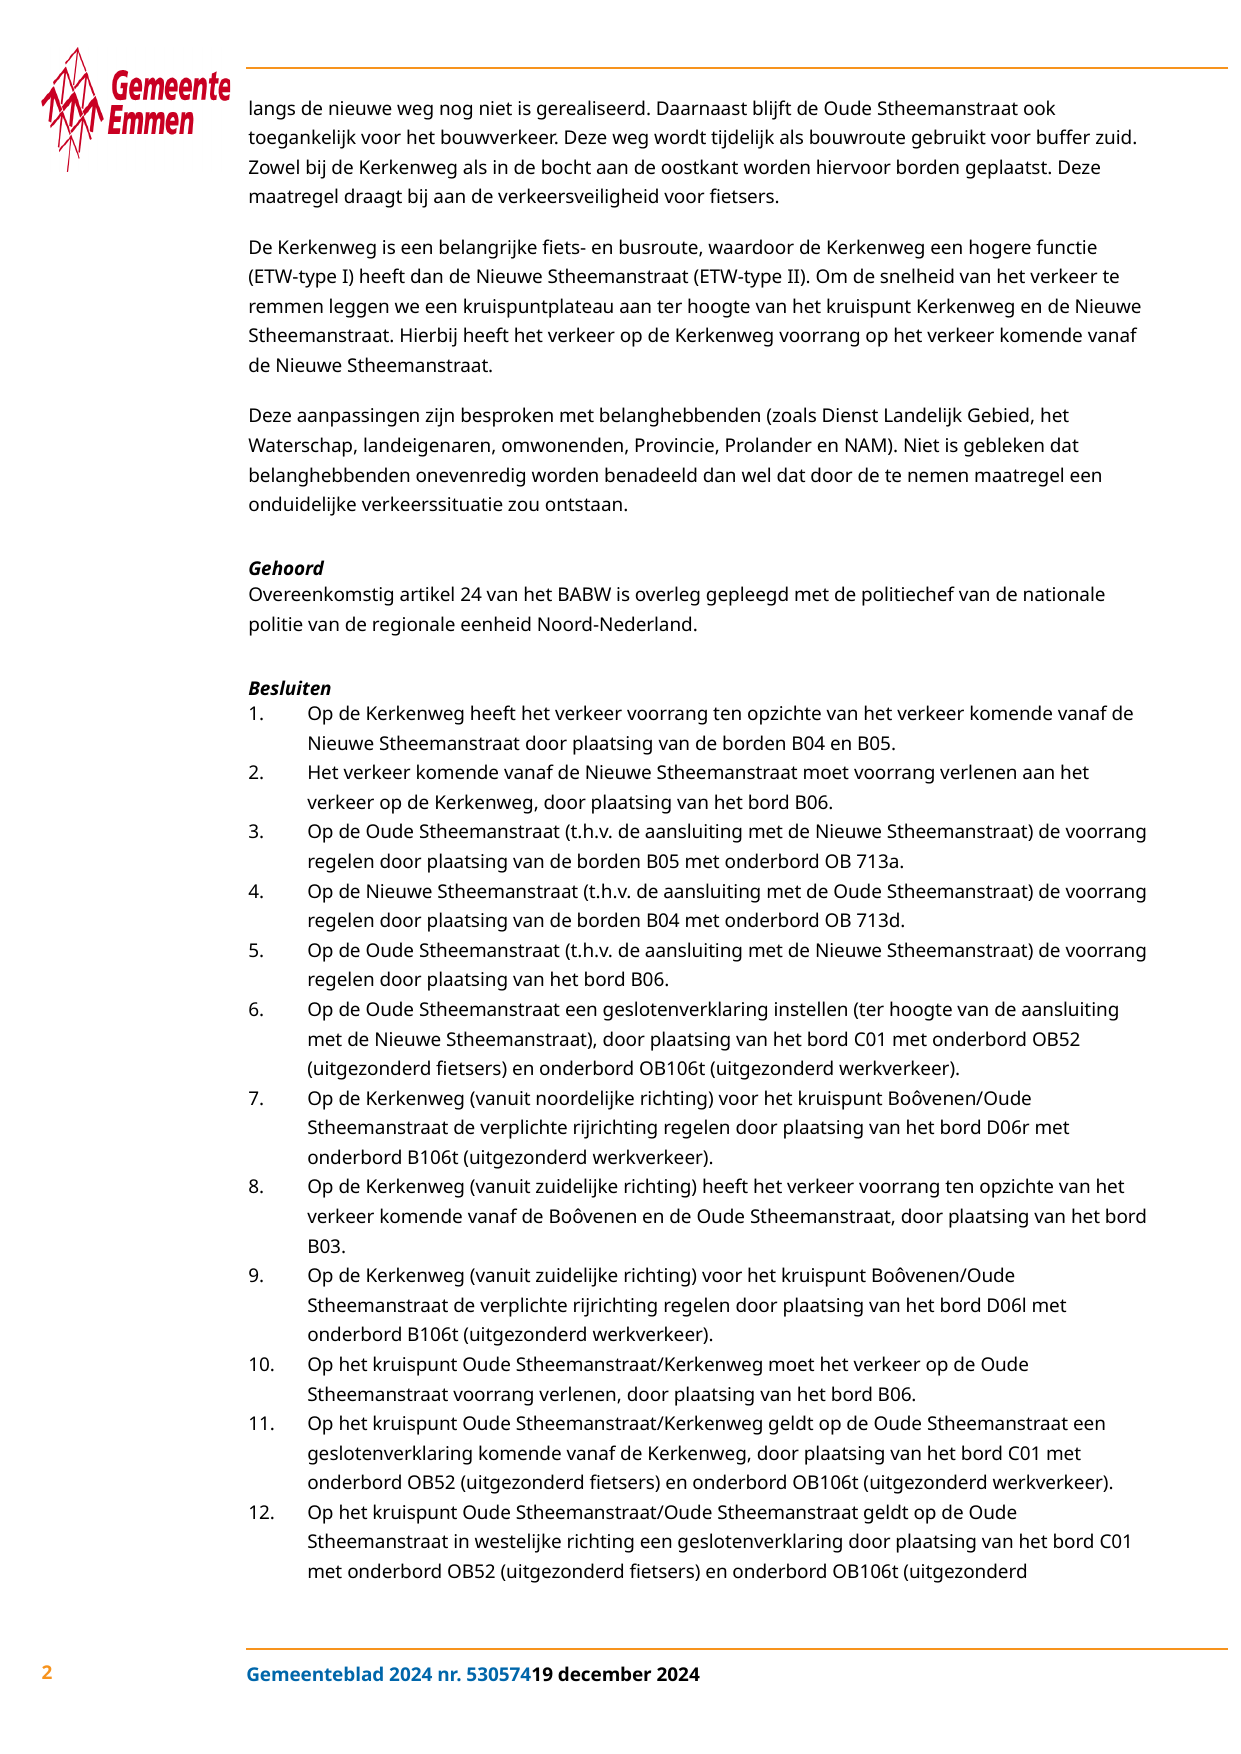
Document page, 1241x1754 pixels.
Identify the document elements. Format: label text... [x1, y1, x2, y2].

list Op de Nieuwe Stheemanstraat (t.h.v. de aansluiting met de Oude Stheemanstraat) de voorrang regelen door plaatsing van de borden B04 met onderbord OB 713d. [248, 878, 1152, 933]
text Besluiten [248, 675, 1152, 700]
list Op de Kerkenweg (vanuit noordelijke richting) voor het kruispunt Boôvenen/Oude Stheemanstraat de verplichte rijrichting regelen door plaatsing van het bord D06r met onderbord B106t (uitgezonderd werkverkeer). [248, 1085, 1152, 1170]
list Het verkeer komende vanaf de Nieuwe Stheemanstraat moet voorrang verlenen aan het verkeer op de Kerkenweg, door plaatsing van het bord B06. [248, 759, 1152, 815]
list Op het kruispunt Oude Stheemanstraat/Kerkenweg geldt op de Oude Stheemanstraat een geslotenverklaring komende vanaf de Kerkenweg, door plaatsing van het bord C01 met onderbord OB52 (uitgezonderd fietsers) en onderbord OB106t (uitgezonderd werkverkeer). [248, 1410, 1152, 1495]
list Op de Kerkenweg (vanuit zuidelijke richting) heeft het verkeer voorrang ten opzichte van het verkeer komende vanaf de Boôvenen en de Oude Stheemanstraat, door plaatsing van het bord B03. [248, 1174, 1152, 1259]
text Deze aanpassingen zijn besproken met belanghebbenden (zoals Dienst Landelijk Gebied, het Waterschap, landeigenaren, omwonenden, Provincie, Prolander en NAM). Niet is gebleken dat belanghebbenden onevenredig worden benadeeld dan wel dat door de te nemen maatregel een onduidelijke verkeerssituatie zou ontstaan. [248, 403, 1152, 517]
list Op het kruispunt Oude Stheemanstraat/Kerkenweg moet het verkeer op de Oude Stheemanstraat voorrang verlenen, door plaatsing van het bord B06. [248, 1351, 1152, 1407]
picture [41, 47, 231, 172]
text langs de nieuwe weg nog niet is gerealiseerd. Daarnaast blijft de Oude Stheemanstraat ook toegankelijk voor het bouwverkeer. Deze weg wordt tijdelijk als bouwroute gebruikt voor buffer zuid. Zowel bij de Kerkenweg als in de bocht aan de oostkant worden hiervoor borden geplaatst. Deze maatregel draagt bij aan de verkeersveiligheid voor fietsers. [248, 95, 1152, 209]
list Op het kruispunt Oude Stheemanstraat/Oude Stheemanstraat geldt op de Oude Stheemanstraat in westelijke richting een geslotenverklaring door plaatsing van het bord C01 met onderbord OB52 (uitgezonderd fietsers) en onderbord OB106t (uitgezonderd [248, 1499, 1152, 1584]
text De Kerkenweg is een belangrijke fiets- en busroute, waardoor de Kerkenweg een hogere functie (ETW-type I) heeft dan de Nieuwe Stheemanstraat (ETW-type II). Om de snelheid van het verkeer te remmen leggen we een kruispuntplateau aan ter hoogte van het kruispunt Kerkenweg en de Nieuwe Stheemanstraat. Hierbij heeft het verkeer op de Kerkenweg voorrang op het verkeer komende vanaf de Nieuwe Stheemanstraat. [248, 234, 1152, 378]
list Op de Oude Stheemanstraat een geslotenverklaring instellen (ter hoogte van de aansluiting met de Nieuwe Stheemanstraat), door plaatsing van het bord C01 met onderbord OB52 (uitgezonderd fietsers) en onderbord OB106t (uitgezonderd werkverkeer). [248, 996, 1152, 1081]
text Overeenkomstig artikel 24 van het BABW is overleg gepleegd met de politiechef van de nationale politie van de regionale eenheid Noord-Nederland. [248, 581, 1152, 636]
list Op de Oude Stheemanstraat (t.h.v. de aansluiting met de Nieuwe Stheemanstraat) de voorrang regelen door plaatsing van de borden B05 met onderbord OB 713a. [248, 819, 1152, 874]
list Op de Oude Stheemanstraat (t.h.v. de aansluiting met de Nieuwe Stheemanstraat) de voorrang regelen door plaatsing van het bord B06. [248, 937, 1152, 992]
text Gehoord [248, 555, 1152, 581]
list Op de Kerkenweg heeft het verkeer voorrang ten opzichte van het verkeer komende vanaf de Nieuwe Stheemanstraat door plaatsing van de borden B04 en B05. [248, 700, 1152, 756]
list Op de Kerkenweg (vanuit zuidelijke richting) voor het kruispunt Boôvenen/Oude Stheemanstraat de verplichte rijrichting regelen door plaatsing van het bord D06l met onderbord B106t (uitgezonderd werkverkeer). [248, 1262, 1152, 1347]
